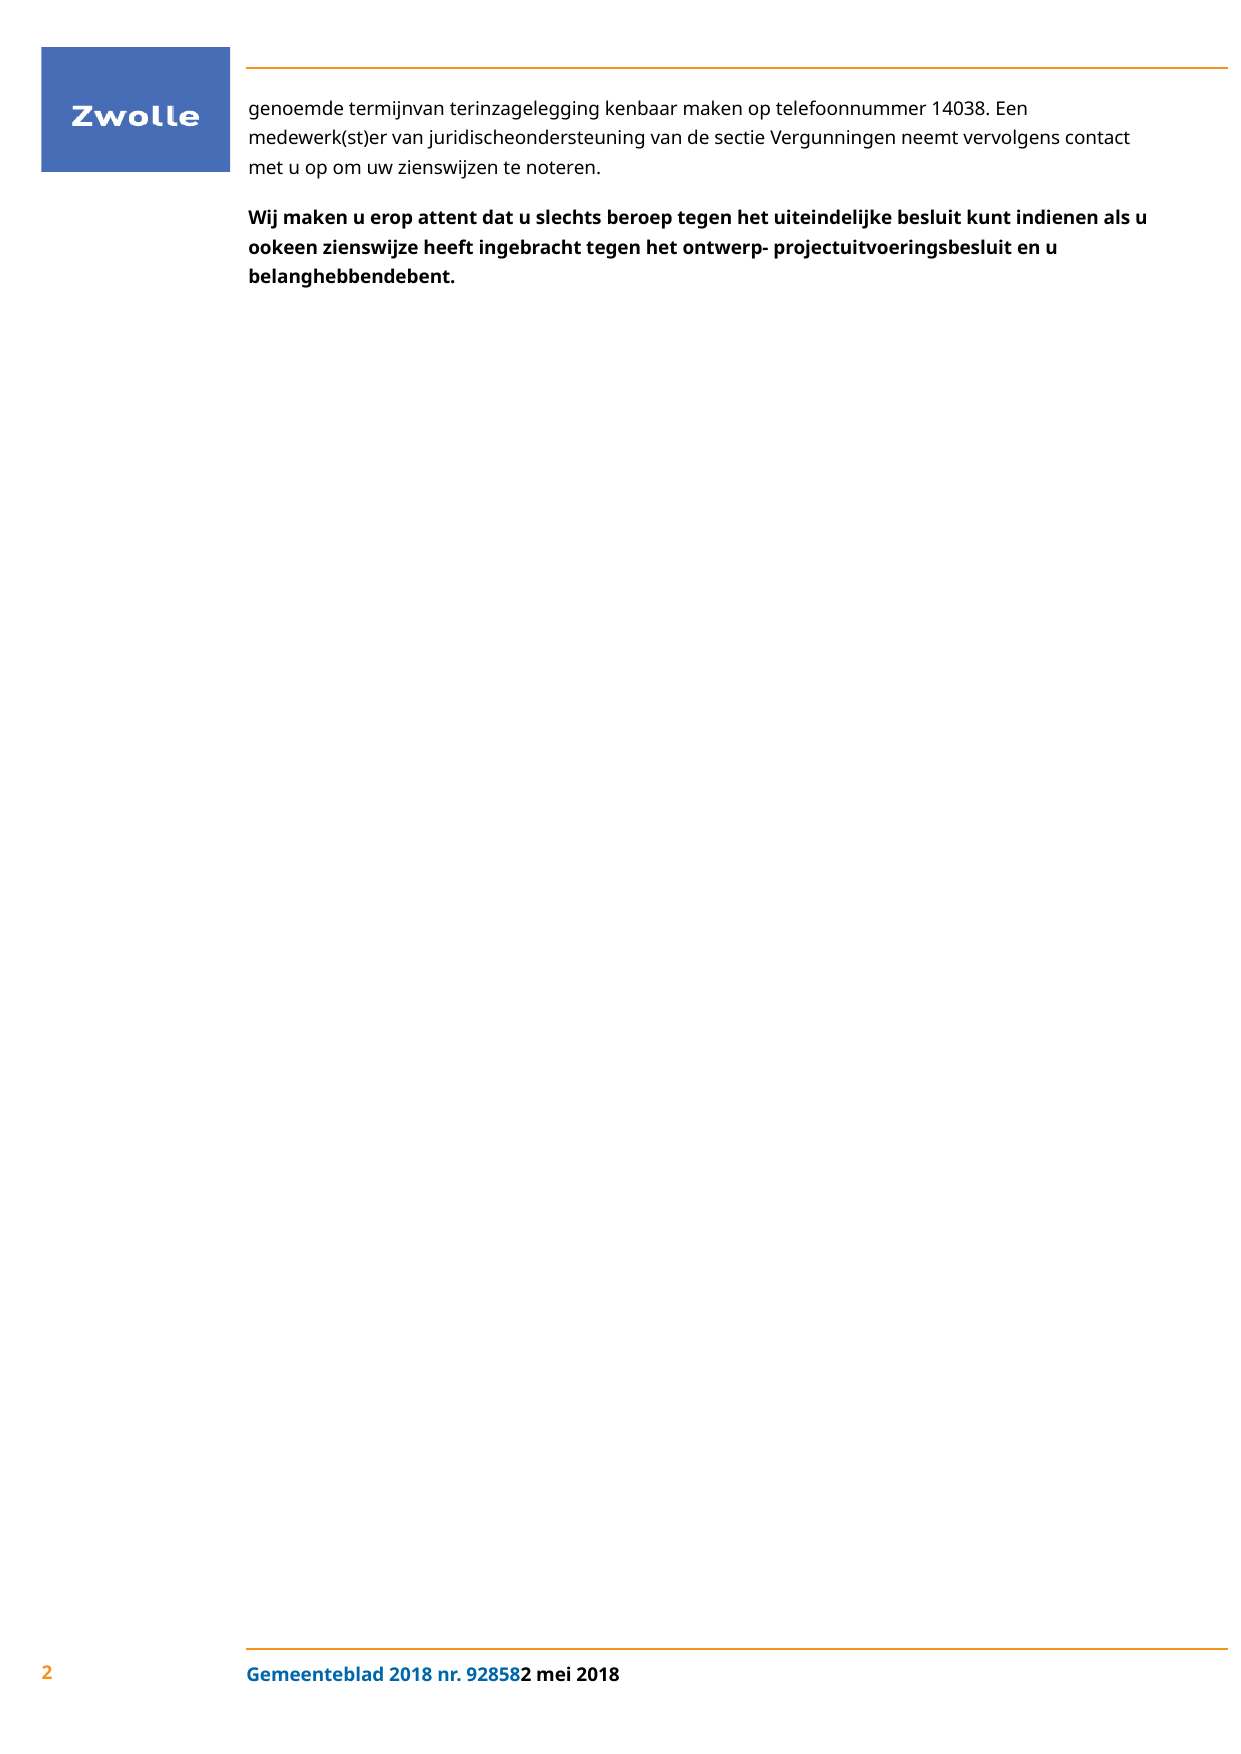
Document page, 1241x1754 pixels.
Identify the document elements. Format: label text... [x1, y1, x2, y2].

text Wij maken u erop attent dat u slechts beroep tegen het uiteindelijke besluit kunt indienen als u ookeen zienswijze heeft ingebracht tegen het ontwerp- projectuitvoeringsbesluit en u belanghebbendebent. [248, 204, 1152, 289]
picture [41, 47, 231, 172]
text genoemde termijnvan terinzagelegging kenbaar maken op telefoonnummer 14038. Een medewerk(st)er van juridischeondersteuning van de sectie Vergunningen neemt vervolgens contact met u op om uw zienswijzen te noteren. [248, 95, 1152, 180]
